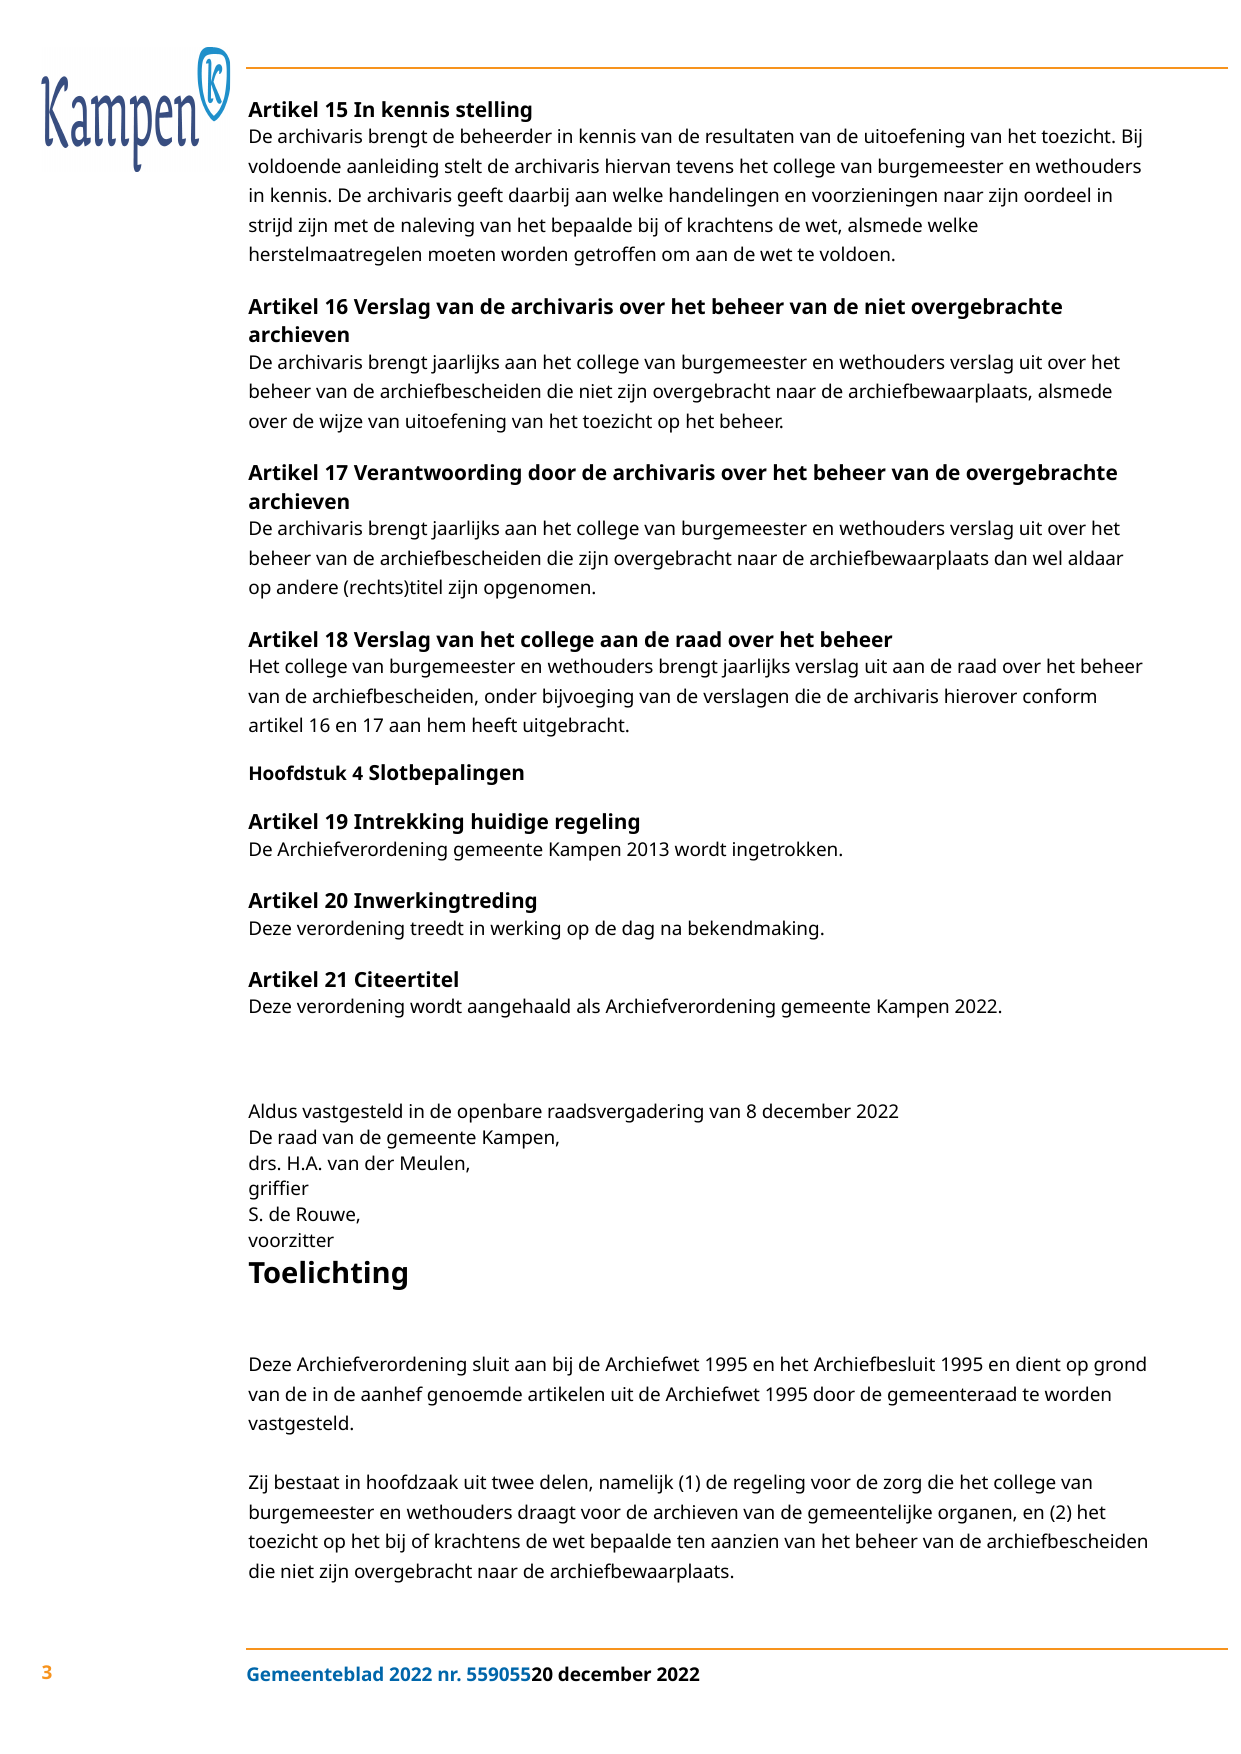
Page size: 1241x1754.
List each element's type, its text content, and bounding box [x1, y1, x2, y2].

text Artikel 15 In kennis stelling [248, 95, 1152, 123]
text S. de Rouwe, [248, 1201, 1152, 1227]
text De Archiefverordening gemeente Kampen 2013 wordt ingetrokken. [248, 836, 1152, 862]
text Artikel 17 Verantwoording door de archivaris over het beheer van de overgebrachte archieven [248, 458, 1152, 515]
text De archivaris brengt de beheerder in kennis van de resultaten van de uitoefening van het toezicht. Bij voldoende aanleiding stelt de archivaris hiervan tevens het college van burgemeester en wethouders in kennis. De archivaris geeft daarbij aan welke handelingen en voorzieningen naar zijn oordeel in strijd zijn met de naleving van het bepaalde bij of krachtens de wet, alsmede welke herstelmaatregelen moeten worden getroffen om aan de wet te voldoen. [248, 123, 1152, 267]
text Artikel 21 Citeertitel [248, 965, 1152, 993]
text Deze Archiefverordening sluit aan bij de Archiefwet 1995 en het Archiefbesluit 1995 en dient op grond van de in de aanhef genoemde artikelen uit de Archiefwet 1995 door de gemeenteraad te worden vastgesteld. [248, 1351, 1152, 1436]
text Aldus vastgesteld in de openbare raadsvergadering van 8 december 2022 [248, 1098, 1152, 1124]
text Deze verordening treedt in werking op de dag na bekendmaking. [248, 915, 1152, 940]
text Artikel 16 Verslag van de archivaris over het beheer van de niet overgebrachte archieven [248, 292, 1152, 349]
text Artikel 18 Verslag van het college aan de raad over het beheer [248, 625, 1152, 653]
text Hoofdstuk 4 Slotbepalingen [248, 758, 1152, 787]
text De archivaris brengt jaarlijks aan het college van burgemeester en wethouders verslag uit over het beheer van de archiefbescheiden die niet zijn overgebracht naar de archiefbewaarplaats, alsmede over de wijze van uitoefening van het toezicht op het beheer. [248, 349, 1152, 434]
text De archivaris brengt jaarlijks aan het college van burgemeester en wethouders verslag uit over het beheer van de archiefbescheiden die zijn overgebracht naar de archiefbewaarplaats dan wel aldaar op andere (rechts)titel zijn opgenomen. [248, 515, 1152, 600]
picture [41, 47, 231, 172]
text Het college van burgemeester en wethouders brengt jaarlijks verslag uit aan de raad over het beheer van de archiefbescheiden, onder bijvoeging van de verslagen die de archivaris hierover conform artikel 16 en 17 aan hem heeft uitgebracht. [248, 653, 1152, 738]
text Deze verordening wordt aangehaald als Archiefverordening gemeente Kampen 2022. [248, 993, 1152, 1019]
text Toelichting [248, 1253, 1152, 1292]
text voorzitter [248, 1227, 1152, 1253]
text Zij bestaat in hoofdzaak uit twee delen, namelijk (1) de regeling voor de zorg die het college van burgemeester en wethouders draagt voor de archieven van de gemeentelijke organen, en (2) het toezicht op het bij of krachtens de wet bepaalde ten aanzien van het beheer van de archiefbescheiden die niet zijn overgebracht naar de archiefbewaarplaats. [248, 1469, 1152, 1584]
text Artikel 19 Intrekking huidige regeling [248, 807, 1152, 836]
text drs. H.A. van der Meulen, [248, 1150, 1152, 1176]
text griffier [248, 1176, 1152, 1201]
text Artikel 20 Inwerkingtreding [248, 886, 1152, 915]
text De raad van de gemeente Kampen, [248, 1124, 1152, 1150]
